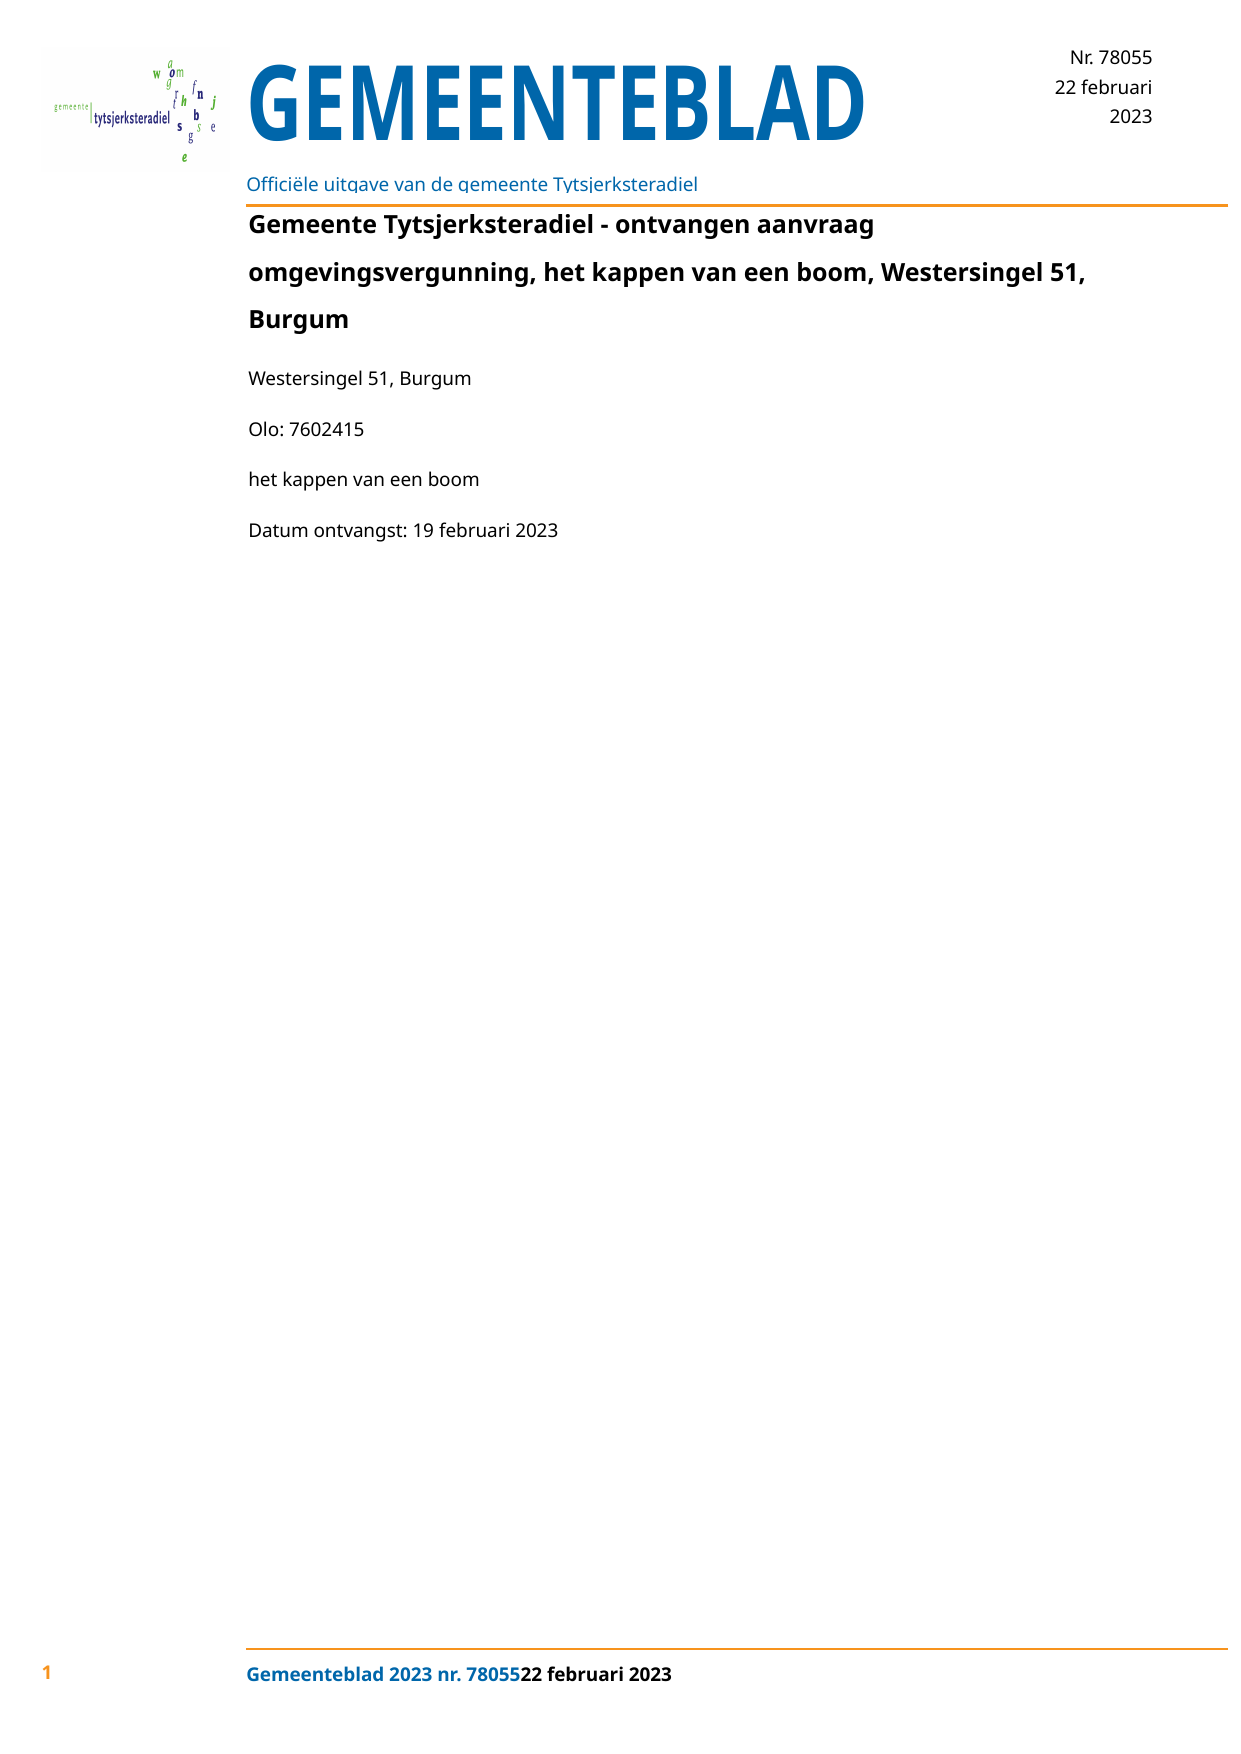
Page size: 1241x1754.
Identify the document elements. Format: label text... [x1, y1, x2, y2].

text Olo: 7602415 [248, 416, 1152, 442]
picture [41, 47, 231, 172]
text het kappen van een boom [248, 466, 1152, 492]
text Westersingel 51, Burgum [248, 366, 1152, 391]
text Gemeente Tytsjerksteradiel - ontvangen aanvraag omgevingsvergunning, het kappen van een boom, Westersingel 51, Burgum [248, 207, 1152, 336]
text Datum ontvangst: 19 februari 2023 [248, 517, 1152, 542]
